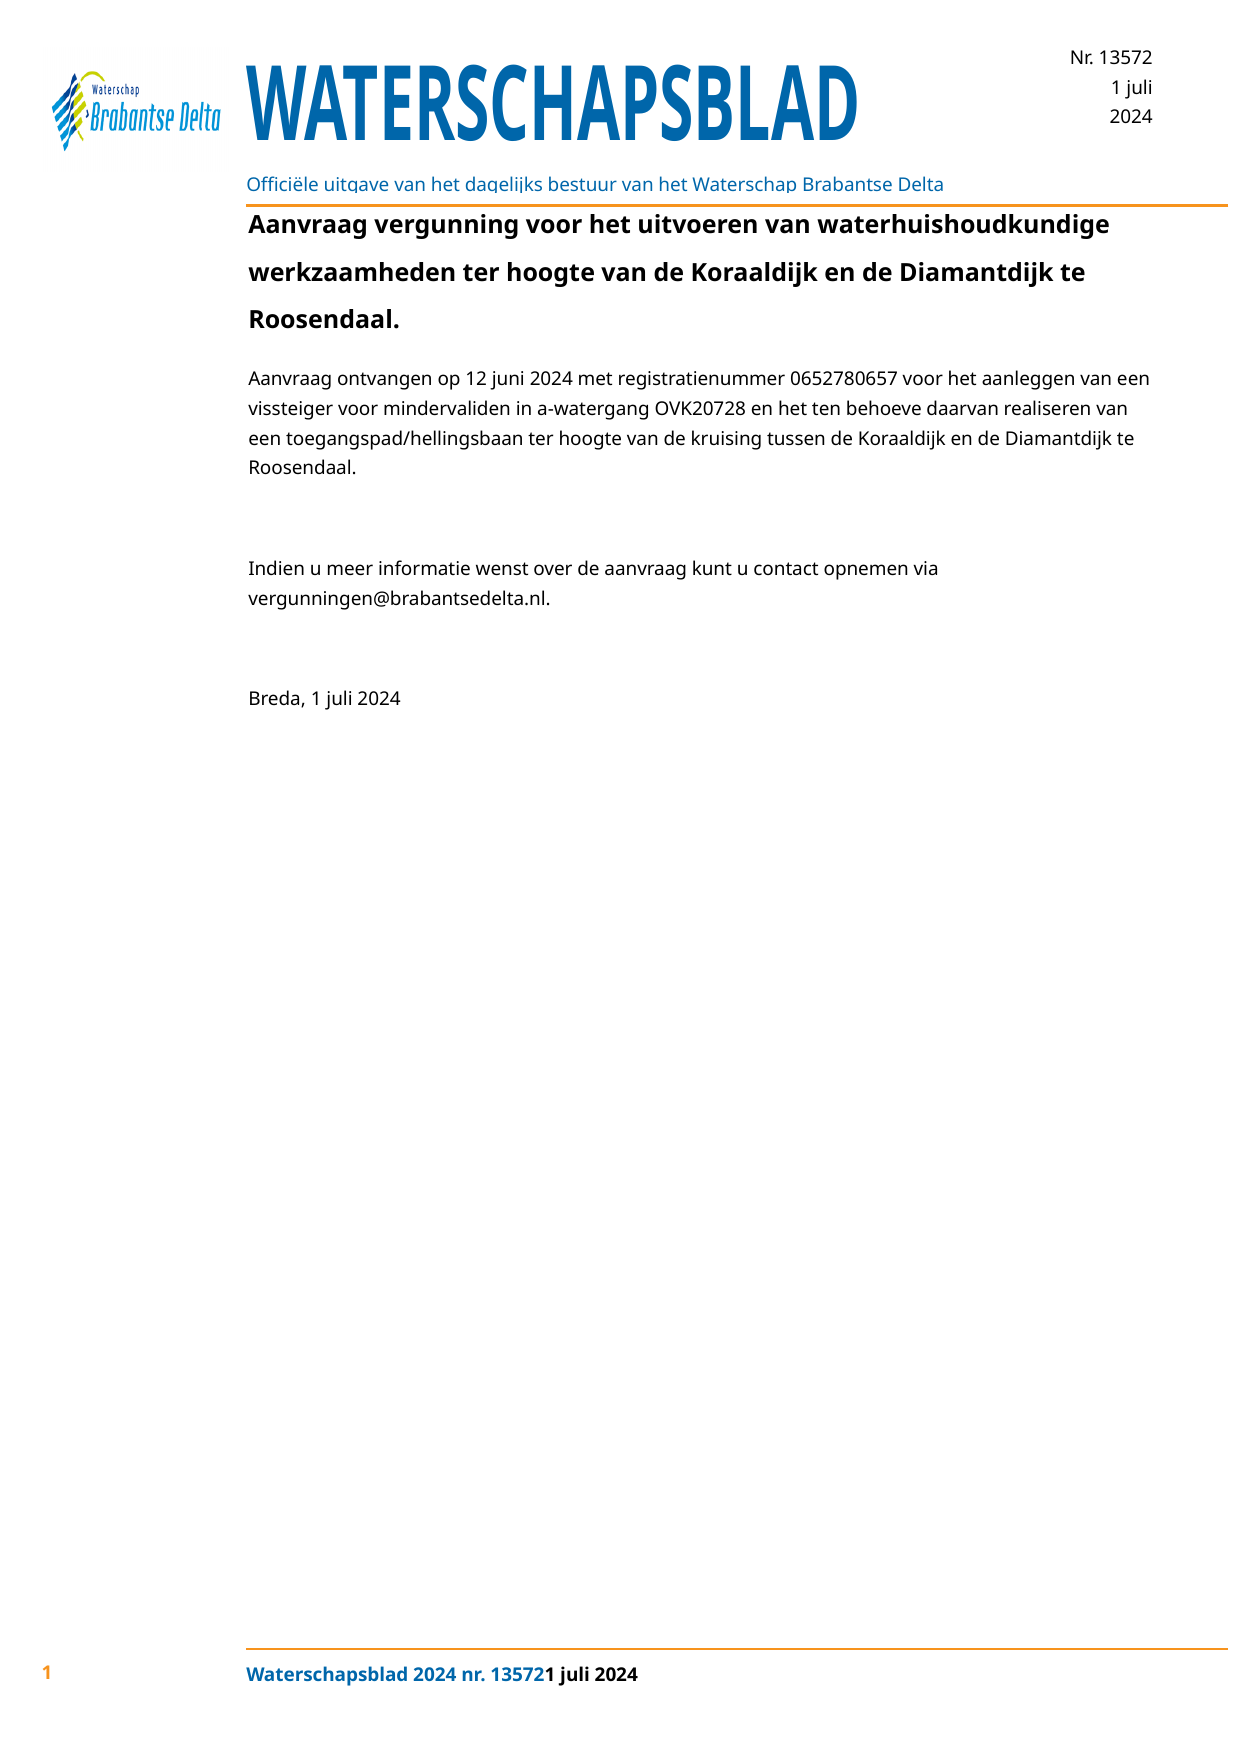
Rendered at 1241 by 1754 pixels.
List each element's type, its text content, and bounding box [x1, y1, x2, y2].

text Aanvraag ontvangen op 12 juni 2024 met registratienummer 0652780657 voor het aanleggen van een vissteiger voor mindervaliden in a-watergang OVK20728 en het ten behoeve daarvan realiseren van een toegangspad/hellingsbaan ter hoogte van de kruising tussen de Koraaldijk en de Diamantdijk te Roosendaal. [248, 366, 1152, 480]
text Breda, 1 juli 2024 [248, 686, 1152, 711]
text Indien u meer informatie wenst over de aanvraag kunt u contact opnemen via vergunningen@brabantsedelta.nl. [248, 555, 1152, 610]
text Aanvraag vergunning voor het uitvoeren van waterhuishoudkundige werkzaamheden ter hoogte van de Koraaldijk en de Diamantdijk te Roosendaal. [248, 207, 1152, 336]
picture [41, 47, 231, 172]
